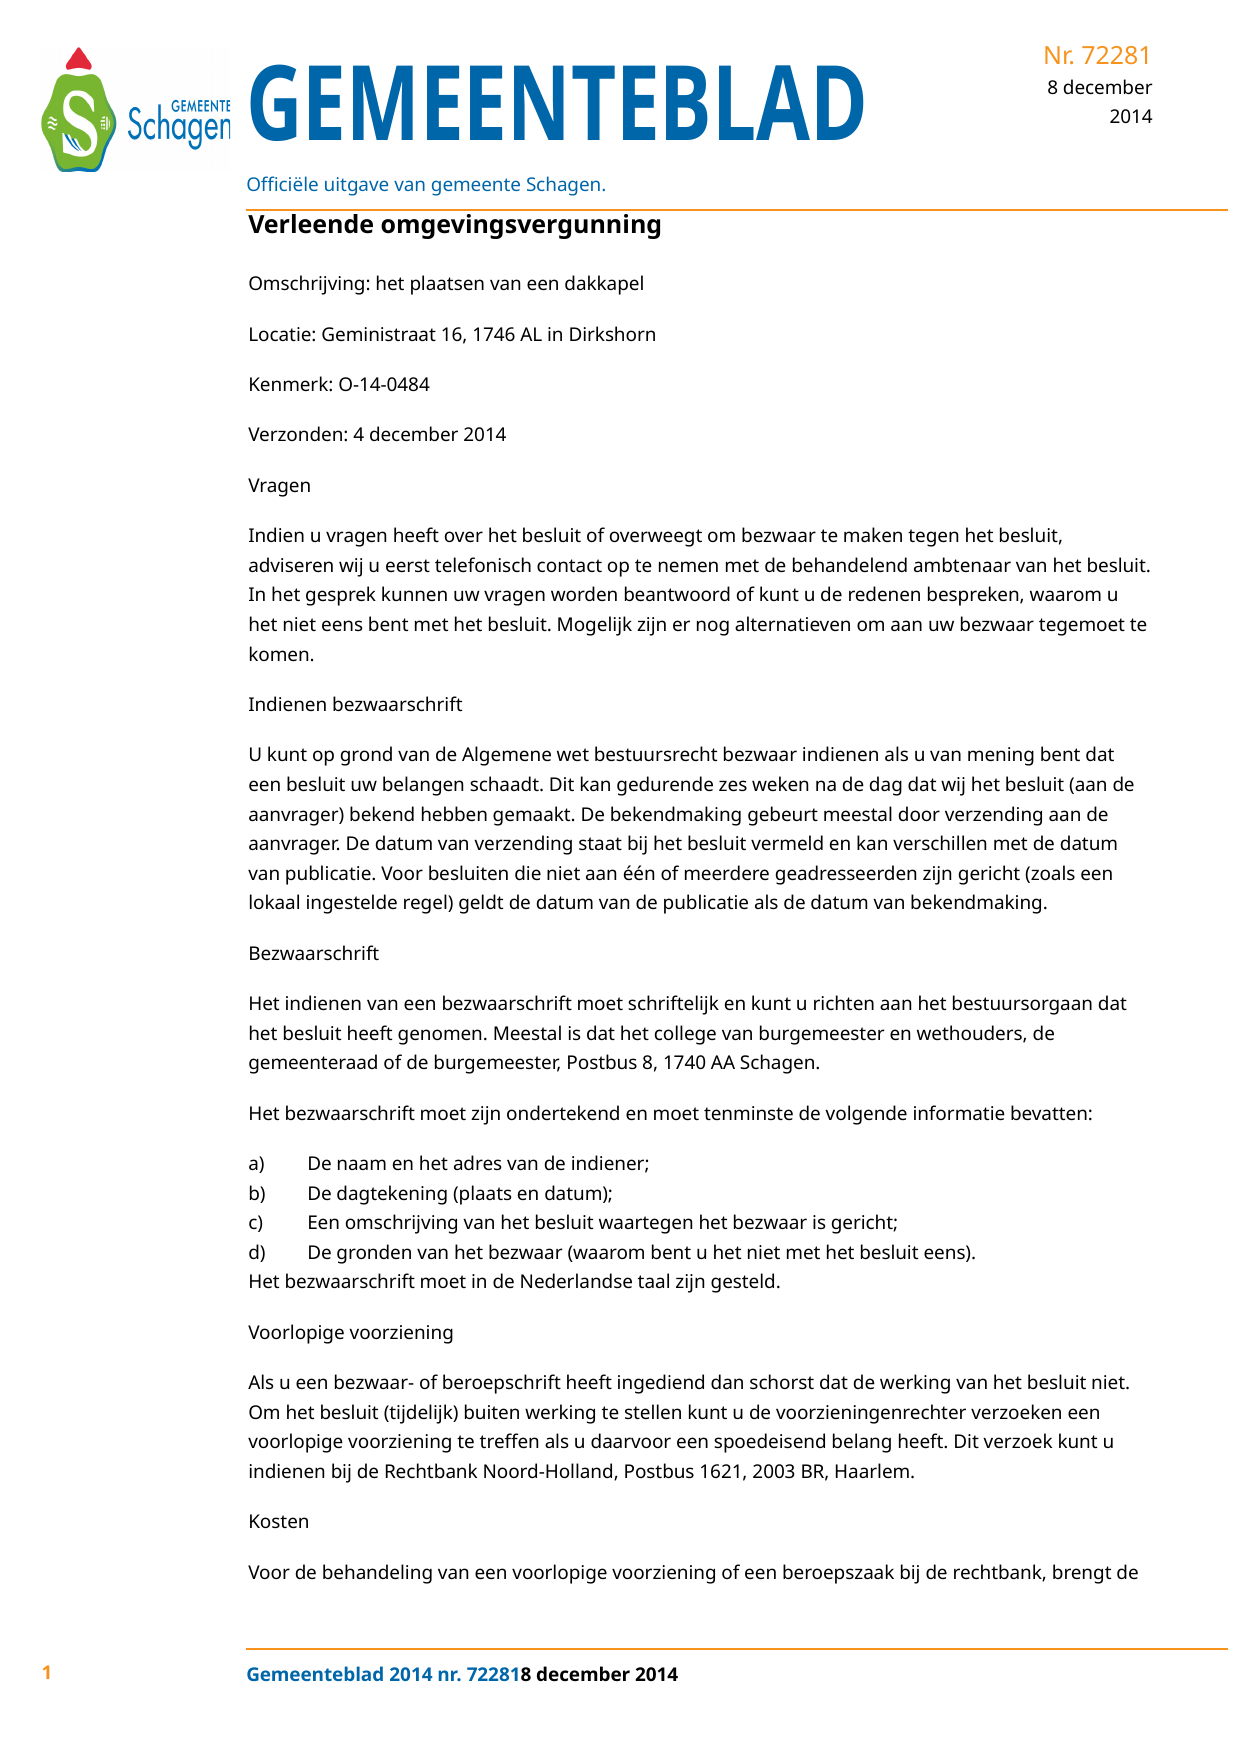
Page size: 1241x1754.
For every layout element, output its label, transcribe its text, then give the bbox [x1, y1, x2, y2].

text Voor de behandeling van een voorlopige voorziening of een beroepszaak bij de rechtbank, brengt de [248, 1559, 1152, 1585]
text Indien u vragen heeft over het besluit of overweegt om bezwaar te maken tegen het besluit, adviseren wij u eerst telefonisch contact op te nemen met de behandelend ambtenaar van het besluit. In het gesprek kunnen uw vragen worden beantwoord of kunt u de redenen bespreken, waarom u het niet eens bent met het besluit. Mogelijk zijn er nog alternatieven om aan uw bezwaar tegemoet te komen. [248, 522, 1152, 666]
list De dagtekening (plaats en datum); [248, 1180, 1152, 1206]
text Verzonden: 4 december 2014 [248, 422, 1152, 447]
picture [41, 47, 231, 172]
text Als u een bezwaar- of beroepschrift heeft ingediend dan schorst dat de werking van het besluit niet. Om het besluit (tijdelijk) buiten werking te stellen kunt u de voorzieningenrechter verzoeken een voorlopige voorziening te treffen als u daarvoor een spoedeisend belang heeft. Dit verzoek kunt u indienen bij de Rechtbank Noord-Holland, Postbus 1621, 2003 BR, Haarlem. [248, 1369, 1152, 1484]
list De gronden van het bezwaar (waarom bent u het niet met het besluit eens). [248, 1239, 1152, 1265]
list Een omschrijving van het besluit waartegen het bezwaar is gericht; [248, 1209, 1152, 1235]
text Vragen [248, 472, 1152, 498]
text Bezwaarschrift [248, 940, 1152, 966]
text Kosten [248, 1509, 1152, 1534]
text Verleende omgevingsvergunning [248, 211, 1152, 241]
text Locatie: Geministraat 16, 1746 AL in Dirkshorn [248, 321, 1152, 346]
text Het bezwaarschrift moet in de Nederlandse taal zijn gesteld. [248, 1269, 1152, 1294]
list De naam en het adres van de indiener; [248, 1150, 1152, 1176]
text Indienen bezwaarschrift [248, 691, 1152, 717]
text Het bezwaarschrift moet zijn ondertekend en moet tenminste de volgende informatie bevatten: [248, 1100, 1152, 1126]
text Het indienen van een bezwaarschrift moet schriftelijk en kunt u richten aan het bestuursorgaan dat het besluit heeft genomen. Meestal is dat het college van burgemeester en wethouders, de gemeenteraad of de burgemeester, Postbus 8, 1740 AA Schagen. [248, 990, 1152, 1075]
text U kunt op grond van de Algemene wet bestuursrecht bezwaar indienen als u van mening bent dat een besluit uw belangen schaadt. Dit kan gedurende zes weken na de dag dat wij het besluit (aan de aanvrager) bekend hebben gemaakt. De bekendmaking gebeurt meestal door verzending aan de aanvrager. De datum van verzending staat bij het besluit vermeld en kan verschillen met de datum van publicatie. Voor besluiten die niet aan één of meerdere geadresseerden zijn gericht (zoals een lokaal ingestelde regel) geldt de datum van de publicatie als de datum van bekendmaking. [248, 742, 1152, 915]
text Kenmerk: O-14-0484 [248, 371, 1152, 397]
text Omschrijving: het plaatsen van een dakkapel [248, 270, 1152, 296]
text Voorlopige voorziening [248, 1319, 1152, 1345]
